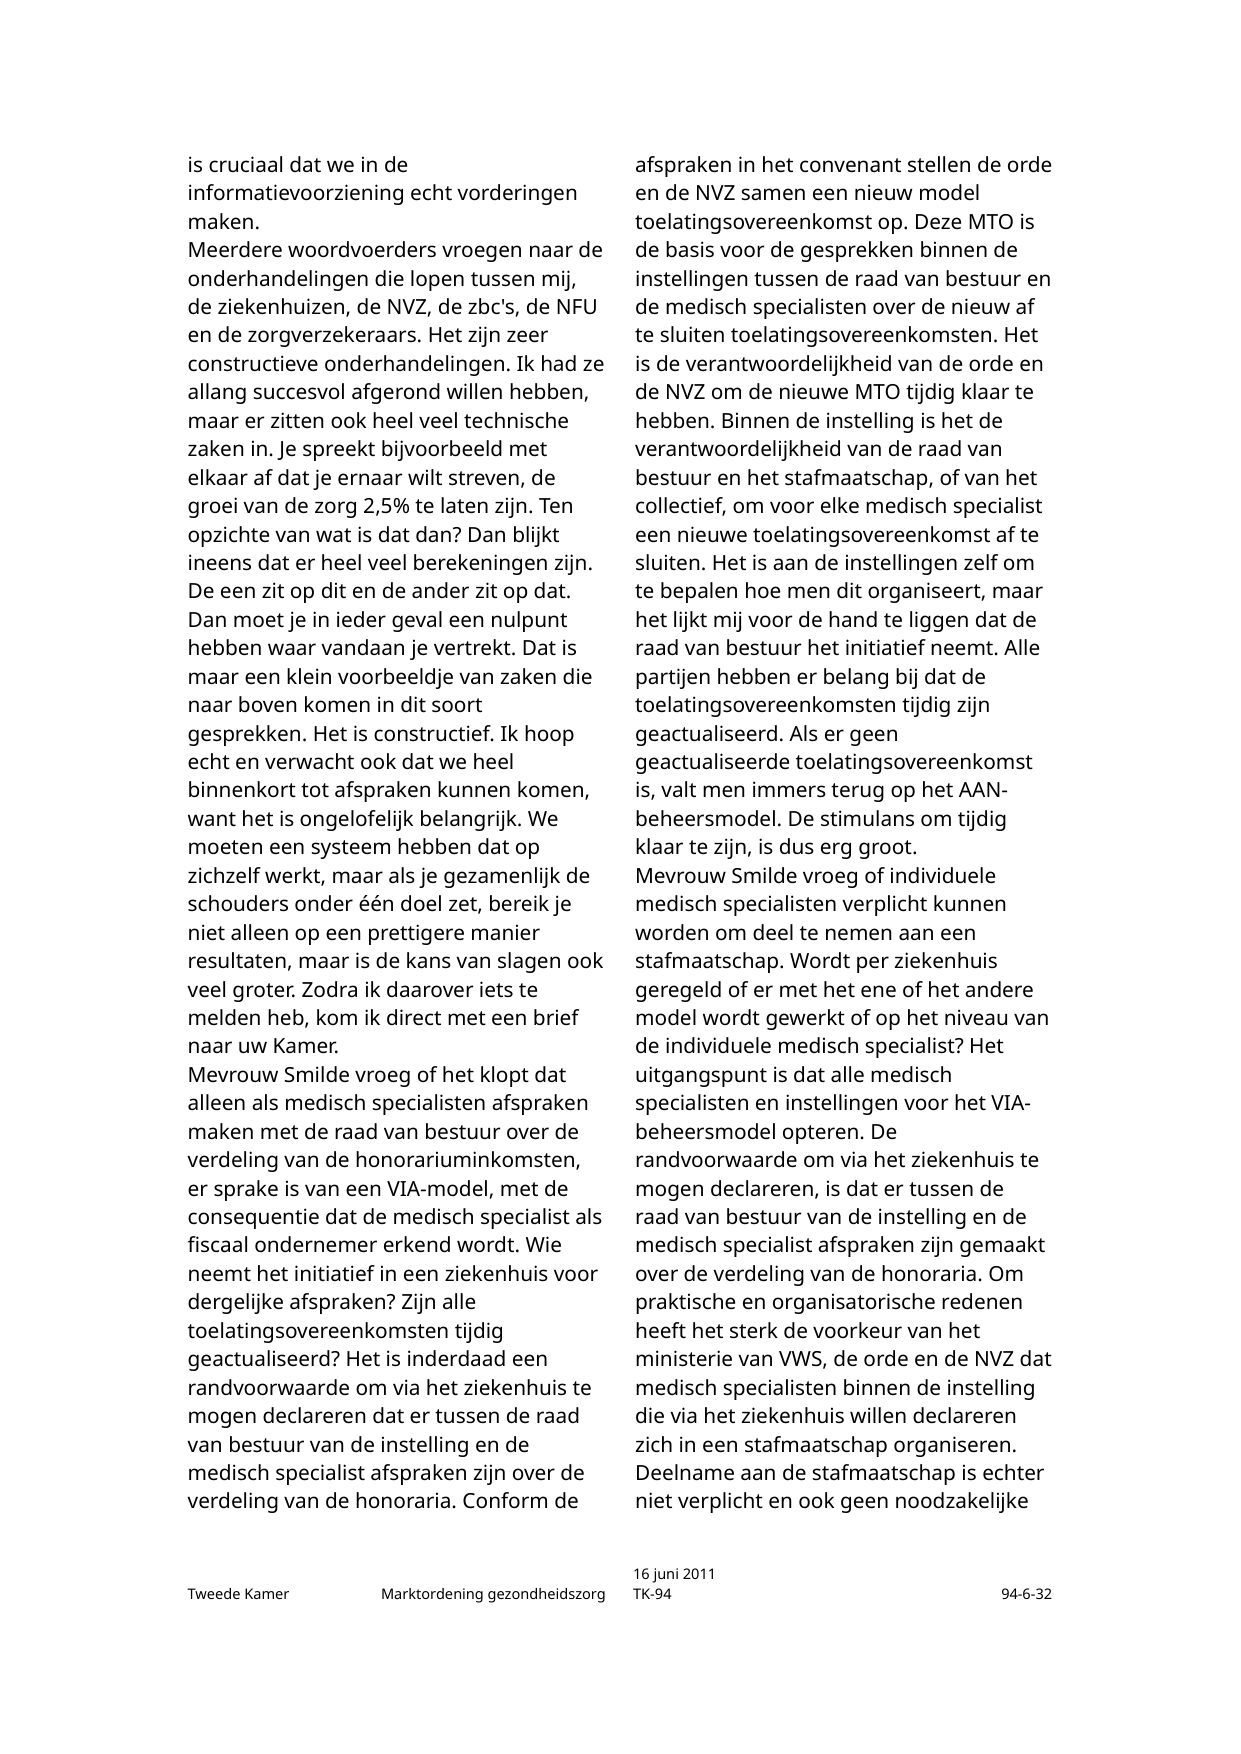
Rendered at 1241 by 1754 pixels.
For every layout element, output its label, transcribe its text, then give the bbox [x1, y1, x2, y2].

text is cruciaal dat we in de informatievoorziening echt vorderingen maken. [187, 150, 605, 235]
text Meerdere woordvoerders vroegen naar de onderhandelingen die lopen tussen mij, de ziekenhuizen, de NVZ, de zbc's, de NFU en de zorgverzekeraars. Het zijn zeer constructieve onderhandelingen. Ik had ze allang succesvol afgerond willen hebben, maar er zitten ook heel veel technische zaken in. Je spreekt bijvoorbeeld met elkaar af dat je ernaar wilt streven, de groei van de zorg 2,5% te laten zijn. Ten opzichte van wat is dat dan? Dan blijkt ineens dat er heel veel berekeningen zijn. De een zit op dit en de ander zit op dat. Dan moet je in ieder geval een nulpunt hebben waar vandaan je vertrekt. Dat is maar een klein voorbeeldje van zaken die naar boven komen in dit soort gesprekken. Het is constructief. Ik hoop echt en verwacht ook dat we heel binnenkort tot afspraken kunnen komen, want het is ongelofelijk belangrijk. We moeten een systeem hebben dat op zichzelf werkt, maar als je gezamenlijk de schouders onder één doel zet, bereik je niet alleen op een prettigere manier resultaten, maar is de kans van slagen ook veel groter. Zodra ik daarover iets te melden heb, kom ik direct met een brief naar uw Kamer. [187, 235, 605, 1060]
text Mevrouw Smilde vroeg of individuele medisch specialisten verplicht kunnen worden om deel te nemen aan een stafmaatschap. Wordt per ziekenhuis geregeld of er met het ene of het andere model wordt gewerkt of op het niveau van de individuele medisch specialist? Het uitgangspunt is dat alle medisch specialisten en instellingen voor het VIA-beheersmodel opteren. De randvoorwaarde om via het ziekenhuis te mogen declareren, is dat er tussen de raad van bestuur van de instelling en de medisch specialist afspraken zijn gemaakt over de verdeling van de honoraria. Om praktische en organisatorische redenen heeft het sterk de voorkeur van het ministerie van VWS, de orde en de NVZ dat medisch specialisten binnen de instelling die via het ziekenhuis willen declareren zich in een stafmaatschap organiseren. Deelname aan de stafmaatschap is echter niet verplicht en ook geen noodzakelijke [635, 861, 1053, 1515]
text Mevrouw Smilde vroeg of het klopt dat alleen als medisch specialisten afspraken maken met de raad van bestuur over de verdeling van de honorariuminkomsten, er sprake is van een VIA-model, met de consequentie dat de medisch specialist als fiscaal ondernemer erkend wordt. Wie neemt het initiatief in een ziekenhuis voor dergelijke afspraken? Zijn alle toelatingsovereenkomsten tijdig geactualiseerd? Het is inderdaad een randvoorwaarde om via het ziekenhuis te mogen declareren dat er tussen de raad van bestuur van de instelling en de medisch specialist afspraken zijn over de verdeling van de honoraria. Conform de [187, 1060, 605, 1515]
text afspraken in het convenant stellen de orde en de NVZ samen een nieuw model toelatingsovereenkomst op. Deze MTO is de basis voor de gesprekken binnen de instellingen tussen de raad van bestuur en de medisch specialisten over de nieuw af te sluiten toelatingsovereenkomsten. Het is de verantwoordelijkheid van de orde en de NVZ om de nieuwe MTO tijdig klaar te hebben. Binnen de instelling is het de verantwoordelijkheid van de raad van bestuur en het stafmaatschap, of van het collectief, om voor elke medisch specialist een nieuwe toelatingsovereenkomst af te sluiten. Het is aan de instellingen zelf om te bepalen hoe men dit organiseert, maar het lijkt mij voor de hand te liggen dat de raad van bestuur het initiatief neemt. Alle partijen hebben er belang bij dat de toelatingsovereenkomsten tijdig zijn geactualiseerd. Als er geen geactualiseerde toelatingsovereenkomst is, valt men immers terug op het AAN-beheersmodel. De stimulans om tijdig klaar te zijn, is dus erg groot. [635, 150, 1053, 861]
